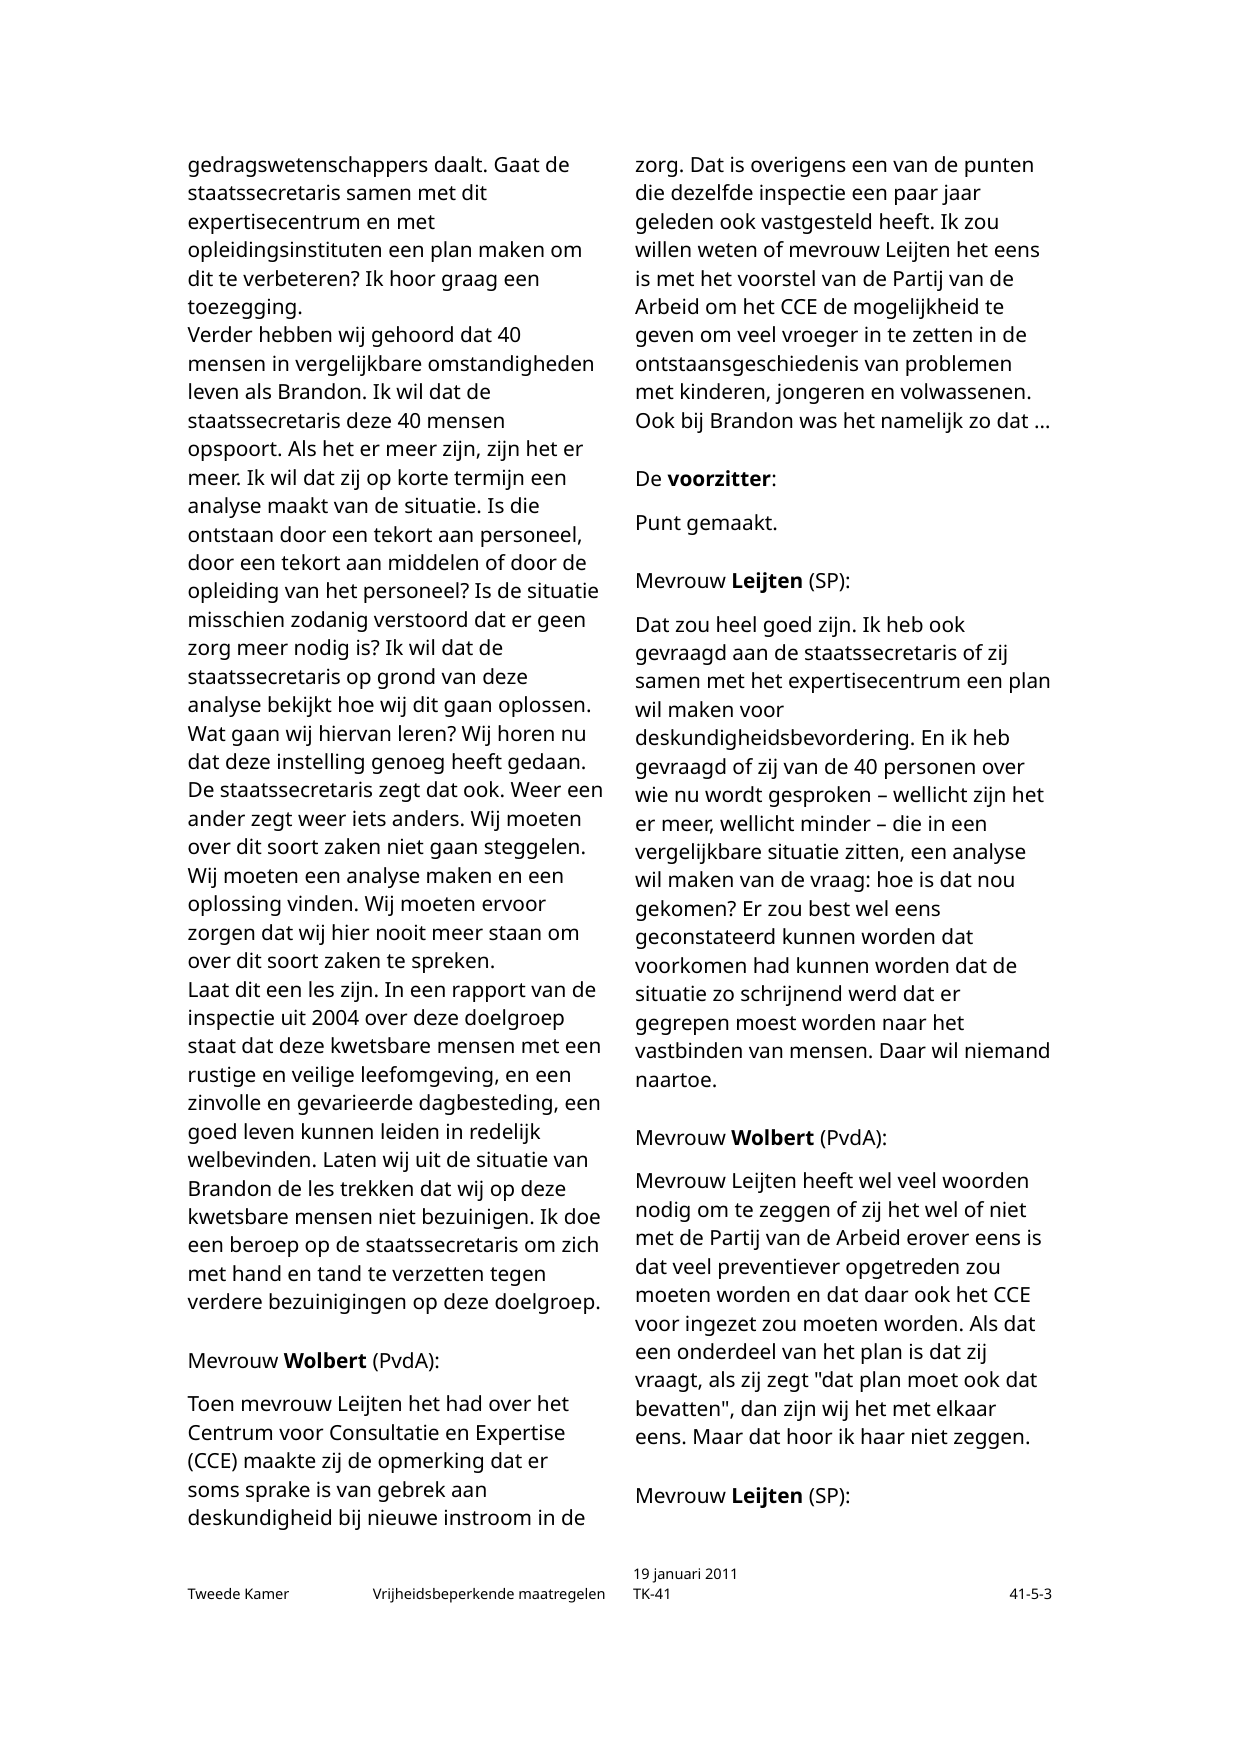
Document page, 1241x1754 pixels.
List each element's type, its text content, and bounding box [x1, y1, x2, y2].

text Mevrouw Wolbert (PvdA): [187, 1346, 605, 1374]
text Punt gemaakt. [635, 508, 1053, 536]
text Dat zou heel goed zijn. Ik heb ook gevraagd aan de staatssecretaris of zij samen met het expertisecentrum een plan wil maken voor deskundigheidsbevordering. En ik heb gevraagd of zij van de 40 personen over wie nu wordt gesproken – wellicht zijn het er meer, wellicht minder – die in een vergelijkbare situatie zitten, een analyse wil maken van de vraag: hoe is dat nou gekomen? Er zou best wel eens geconstateerd kunnen worden dat voorkomen had kunnen worden dat de situatie zo schrijnend werd dat er gegrepen moest worden naar het vastbinden van mensen. Daar wil niemand naartoe. [635, 610, 1053, 1093]
text Mevrouw Leijten (SP): [635, 1481, 1053, 1509]
text Mevrouw Leijten (SP): [635, 566, 1053, 595]
text Mevrouw Leijten heeft wel veel woorden nodig om te zeggen of zij het wel of niet met de Partij van de Arbeid erover eens is dat veel preventiever opgetreden zou moeten worden en dat daar ook het CCE voor ingezet zou moeten worden. Als dat een onderdeel van het plan is dat zij vraagt, als zij zegt "dat plan moet ook dat bevatten", dan zijn wij het met elkaar eens. Maar dat hoor ik haar niet zeggen. [635, 1167, 1053, 1451]
text zorg. Dat is overigens een van de punten die dezelfde inspectie een paar jaar geleden ook vastgesteld heeft. Ik zou willen weten of mevrouw Leijten het eens is met het voorstel van de Partij van de Arbeid om het CCE de mogelijkheid te geven om veel vroeger in te zetten in de ontstaansgeschiedenis van problemen met kinderen, jongeren en volwassenen. Ook bij Brandon was het namelijk zo dat … [635, 150, 1053, 434]
text Verder hebben wij gehoord dat 40 mensen in vergelijkbare omstandigheden leven als Brandon. Ik wil dat de staatssecretaris deze 40 mensen opspoort. Als het er meer zijn, zijn het er meer. Ik wil dat zij op korte termijn een analyse maakt van de situatie. Is die ontstaan door een tekort aan personeel, door een tekort aan middelen of door de opleiding van het personeel? Is de situatie misschien zodanig verstoord dat er geen zorg meer nodig is? Ik wil dat de staatssecretaris op grond van deze analyse bekijkt hoe wij dit gaan oplossen. Wat gaan wij hiervan leren? Wij horen nu dat deze instelling genoeg heeft gedaan. De staatssecretaris zegt dat ook. Weer een ander zegt weer iets anders. Wij moeten over dit soort zaken niet gaan steggelen. Wij moeten een analyse maken en een oplossing vinden. Wij moeten ervoor zorgen dat wij hier nooit meer staan om over dit soort zaken te spreken. [187, 321, 605, 975]
text Toen mevrouw Leijten het had over het Centrum voor Consultatie en Expertise (CCE) maakte zij de opmerking dat er soms sprake is van gebrek aan deskundigheid bij nieuwe instroom in de [187, 1389, 605, 1532]
text gedragswetenschappers daalt. Gaat de staatssecretaris samen met dit expertisecentrum en met opleidingsinstituten een plan maken om dit te verbeteren? Ik hoor graag een toezegging. [187, 150, 605, 321]
text Laat dit een les zijn. In een rapport van de inspectie uit 2004 over deze doelgroep staat dat deze kwetsbare mensen met een rustige en veilige leefomgeving, en een zinvolle en gevarieerde dagbesteding, een goed leven kunnen leiden in redelijk welbevinden. Laten wij uit de situatie van Brandon de les trekken dat wij op deze kwetsbare mensen niet bezuinigen. Ik doe een beroep op de staatssecretaris om zich met hand en tand te verzetten tegen verdere bezuinigingen op deze doelgroep. [187, 975, 605, 1316]
text De voorzitter: [635, 464, 1053, 493]
text Mevrouw Wolbert (PvdA): [635, 1123, 1053, 1152]
